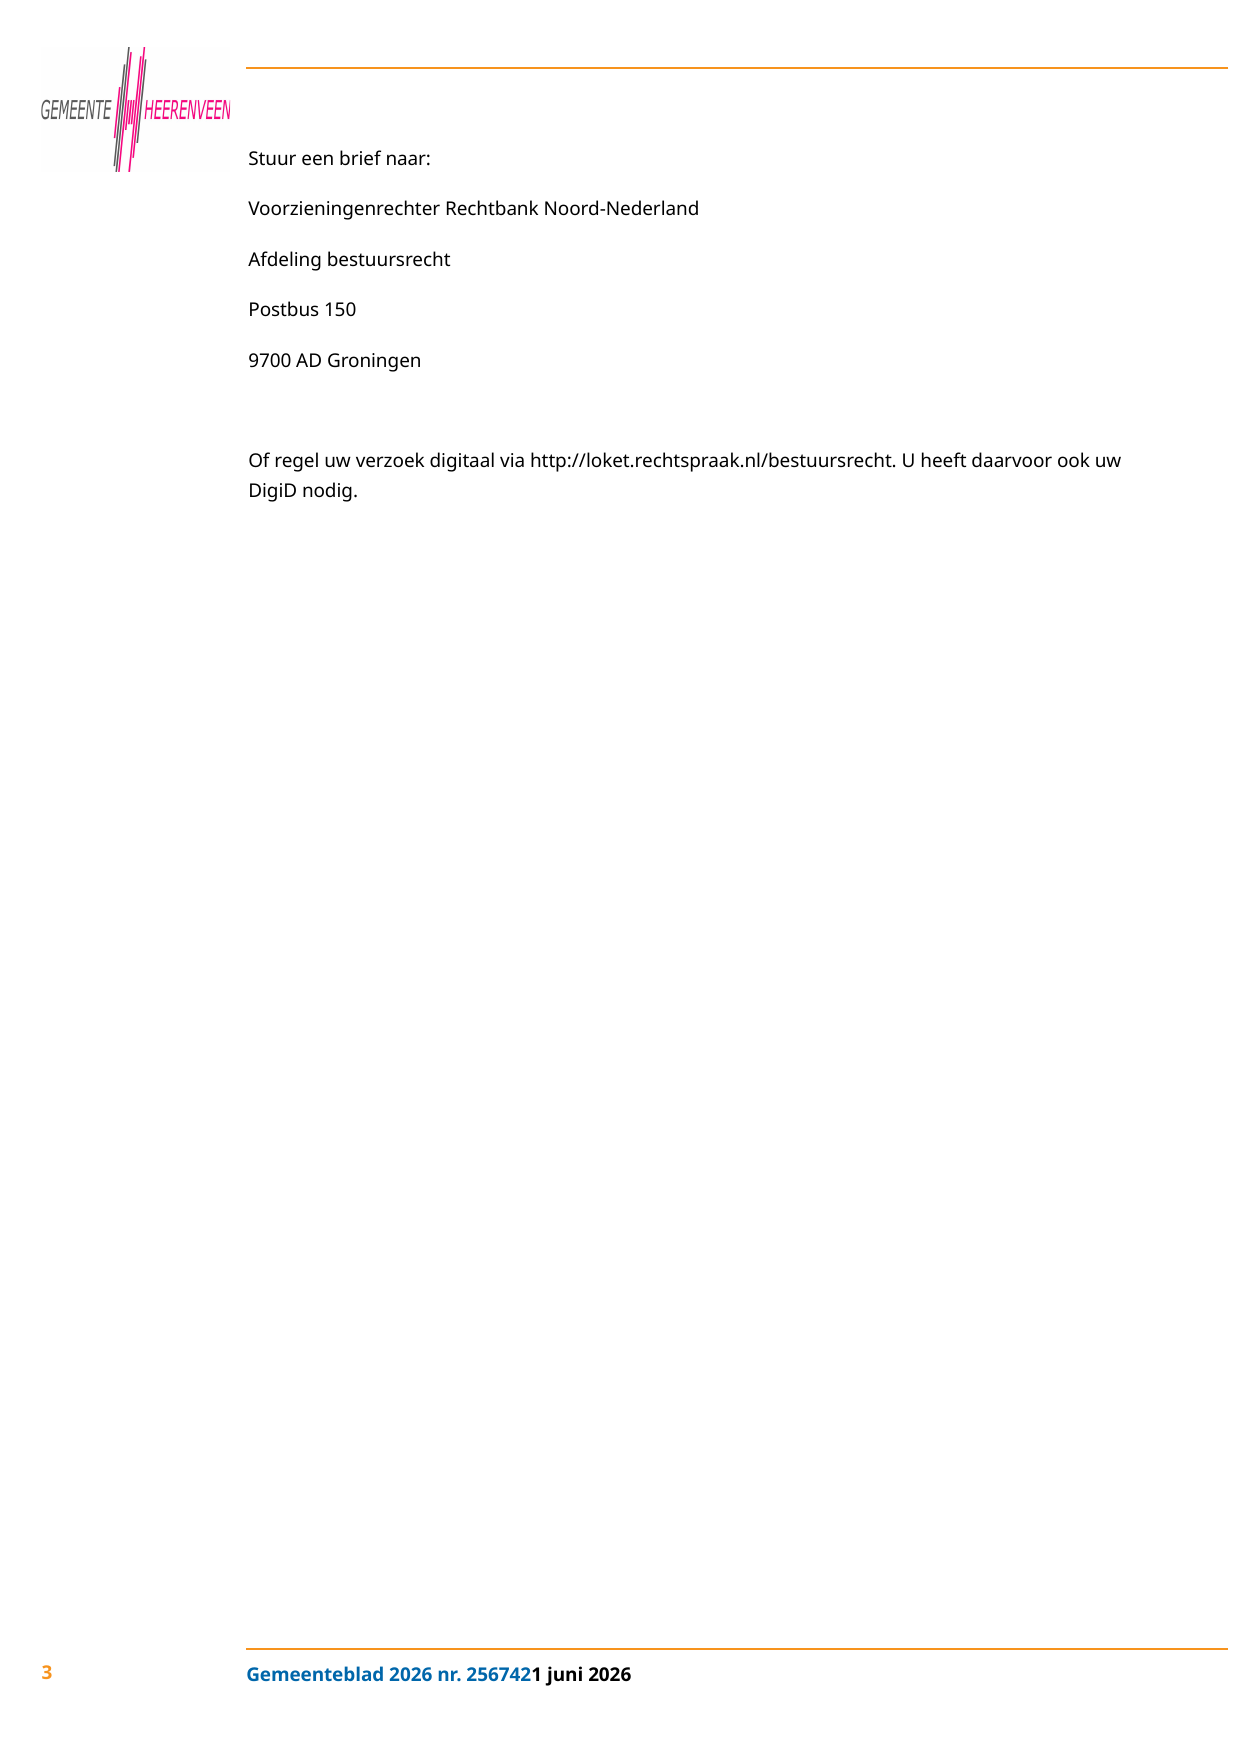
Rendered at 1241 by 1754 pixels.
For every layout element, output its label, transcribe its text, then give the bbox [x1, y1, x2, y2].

text Postbus 150 [248, 296, 1152, 322]
text 9700 AD Groningen [248, 347, 1152, 373]
text Voorzieningenrechter Rechtbank Noord-Nederland [248, 196, 1152, 221]
text Stuur een brief naar: [248, 145, 1152, 171]
text Afdeling bestuursrecht [248, 246, 1152, 272]
text Of regel uw verzoek digitaal via http://loket.rechtspraak.nl/bestuursrecht. U heeft daarvoor ook uw DigiD nodig. [248, 448, 1152, 503]
picture [41, 47, 231, 172]
